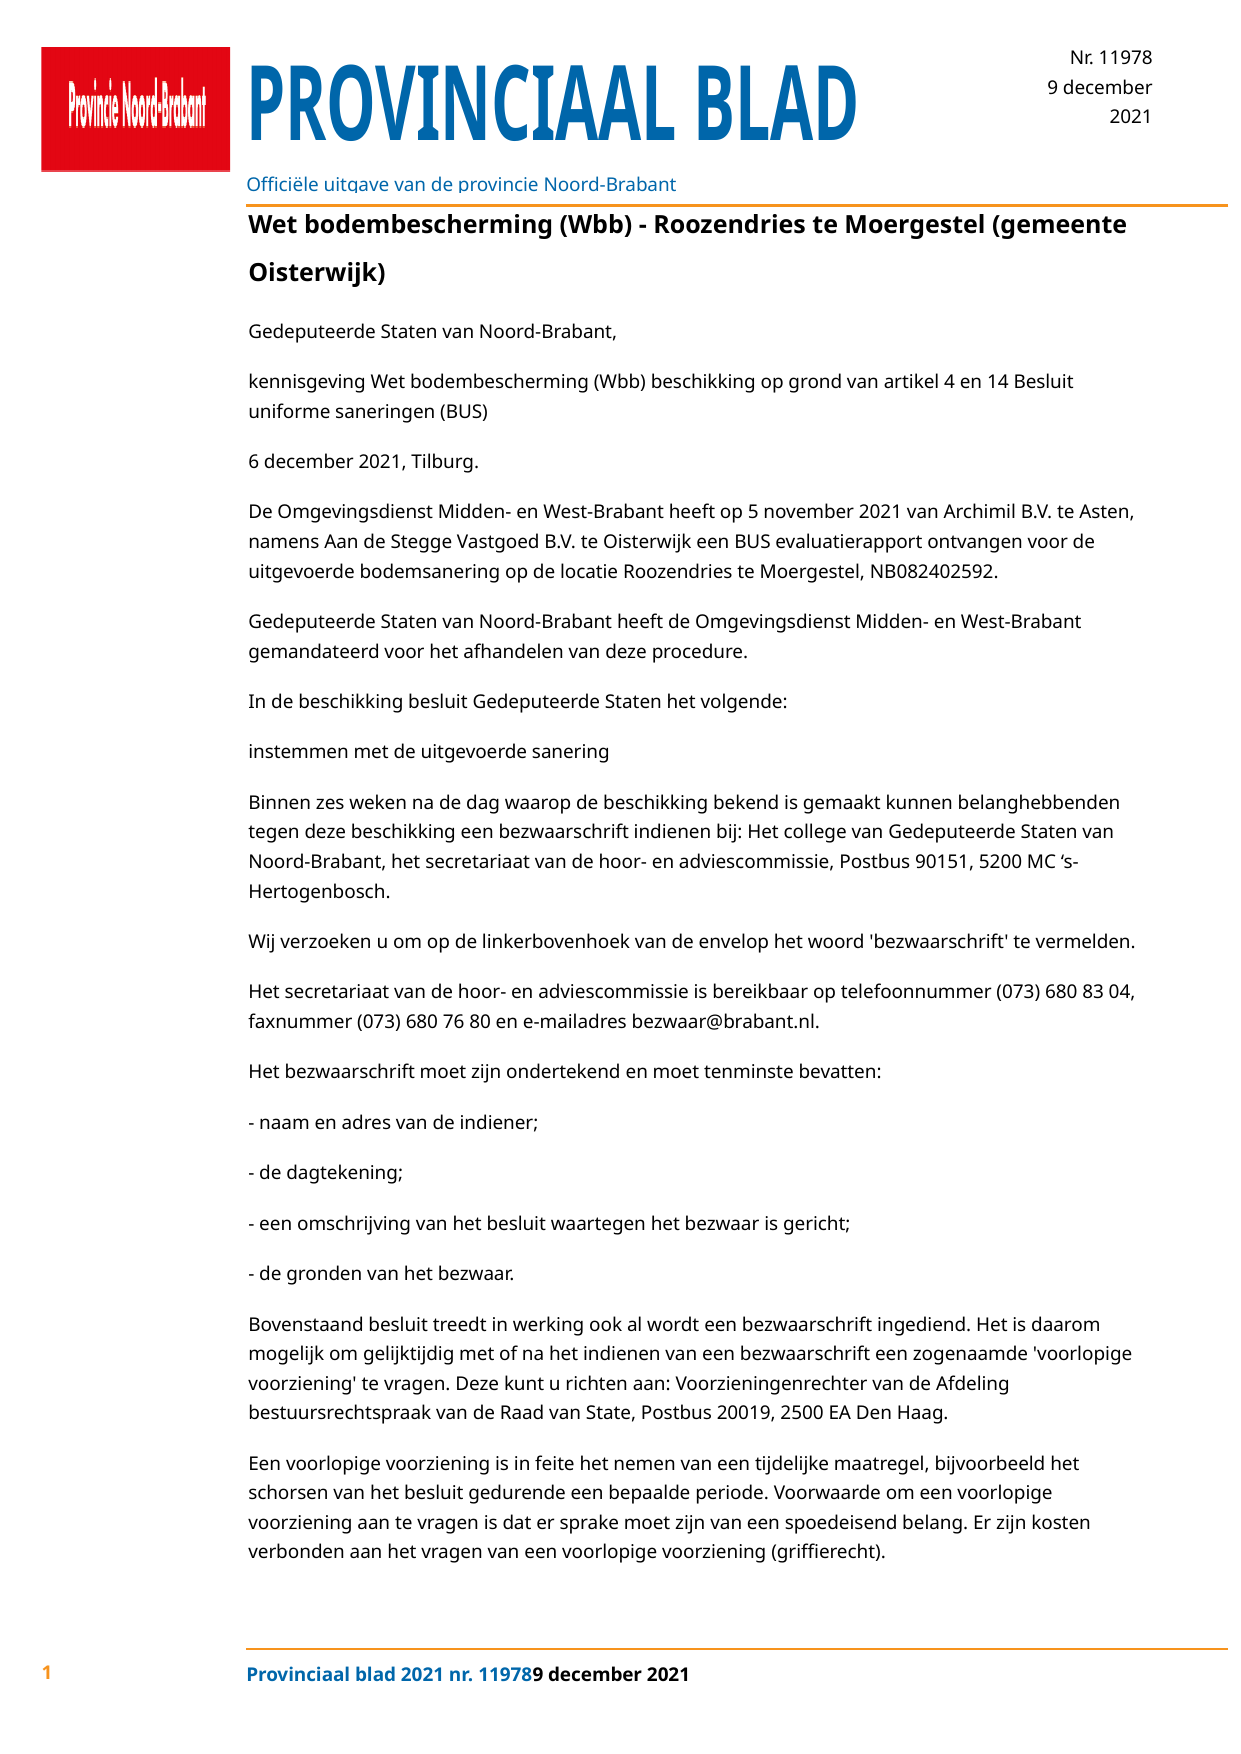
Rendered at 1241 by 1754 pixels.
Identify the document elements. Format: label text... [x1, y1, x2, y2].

text In de beschikking besluit Gedeputeerde Staten het volgende: [248, 688, 1152, 714]
text Wij verzoeken u om op de linkerbovenhoek van de envelop het woord 'bezwaarschrift' te vermelden. [248, 928, 1152, 954]
text - de gronden van het bezwaar. [248, 1260, 1152, 1286]
text Binnen zes weken na de dag waarop de beschikking bekend is gemaakt kunnen belanghebbenden tegen deze beschikking een bezwaarschrift indienen bij: Het college van Gedeputeerde Staten van Noord-Brabant, het secretariaat van de hoor- en adviescommissie, Postbus 90151, 5200 MC ‘s-Hertogenbosch. [248, 789, 1152, 904]
text - een omschrijving van het besluit waartegen het bezwaar is gericht; [248, 1210, 1152, 1236]
text Wet bodembescherming (Wbb) - Roozendries te Moergestel (gemeente Oisterwijk) [248, 207, 1152, 288]
text instemmen met de uitgevoerde sanering [248, 739, 1152, 764]
text De Omgevingsdienst Midden- en West-Brabant heeft op 5 november 2021 van Archimil B.V. te Asten, namens Aan de Stegge Vastgoed B.V. te Oisterwijk een BUS evaluatierapport ontvangen voor de uitgevoerde bodemsanering op de locatie Roozendries te Moergestel, NB082402592. [248, 499, 1152, 584]
picture [41, 47, 231, 172]
text Een voorlopige voorziening is in feite het nemen van een tijdelijke maatregel, bijvoorbeeld het schorsen van het besluit gedurende een bepaalde periode. Voorwaarde om een voorlopige voorziening aan te vragen is dat er sprake moet zijn van een spoedeisend belang. Er zijn kosten verbonden aan het vragen van een voorlopige voorziening (griffierecht). [248, 1450, 1152, 1564]
text - de dagtekening; [248, 1159, 1152, 1185]
text Het bezwaarschrift moet zijn ondertekend en moet tenminste bevatten: [248, 1059, 1152, 1084]
text kennisgeving Wet bodembescherming (Wbb) beschikking op grond van artikel 4 en 14 Besluit uniforme saneringen (BUS) [248, 368, 1152, 424]
text Het secretariaat van de hoor- en adviescommissie is bereikbaar op telefoonnummer (073) 680 83 04, faxnummer (073) 680 76 80 en e-mailadres bezwaar@brabant.nl. [248, 979, 1152, 1034]
text 6 december 2021, Tilburg. [248, 448, 1152, 474]
text Bovenstaand besluit treedt in werking ook al wordt een bezwaarschrift ingediend. Het is daarom mogelijk om gelijktijdig met of na het indienen van een bezwaarschrift een zogenaamde 'voorlopige voorziening' te vragen. Deze kunt u richten aan: Voorzieningenrechter van de Afdeling bestuursrechtspraak van de Raad van State, Postbus 20019, 2500 EA Den Haag. [248, 1311, 1152, 1425]
text - naam en adres van de indiener; [248, 1109, 1152, 1135]
text Gedeputeerde Staten van Noord-Brabant, [248, 318, 1152, 344]
text Gedeputeerde Staten van Noord-Brabant heeft de Omgevingsdienst Midden- en West-Brabant gemandateerd voor het afhandelen van deze procedure. [248, 608, 1152, 664]
